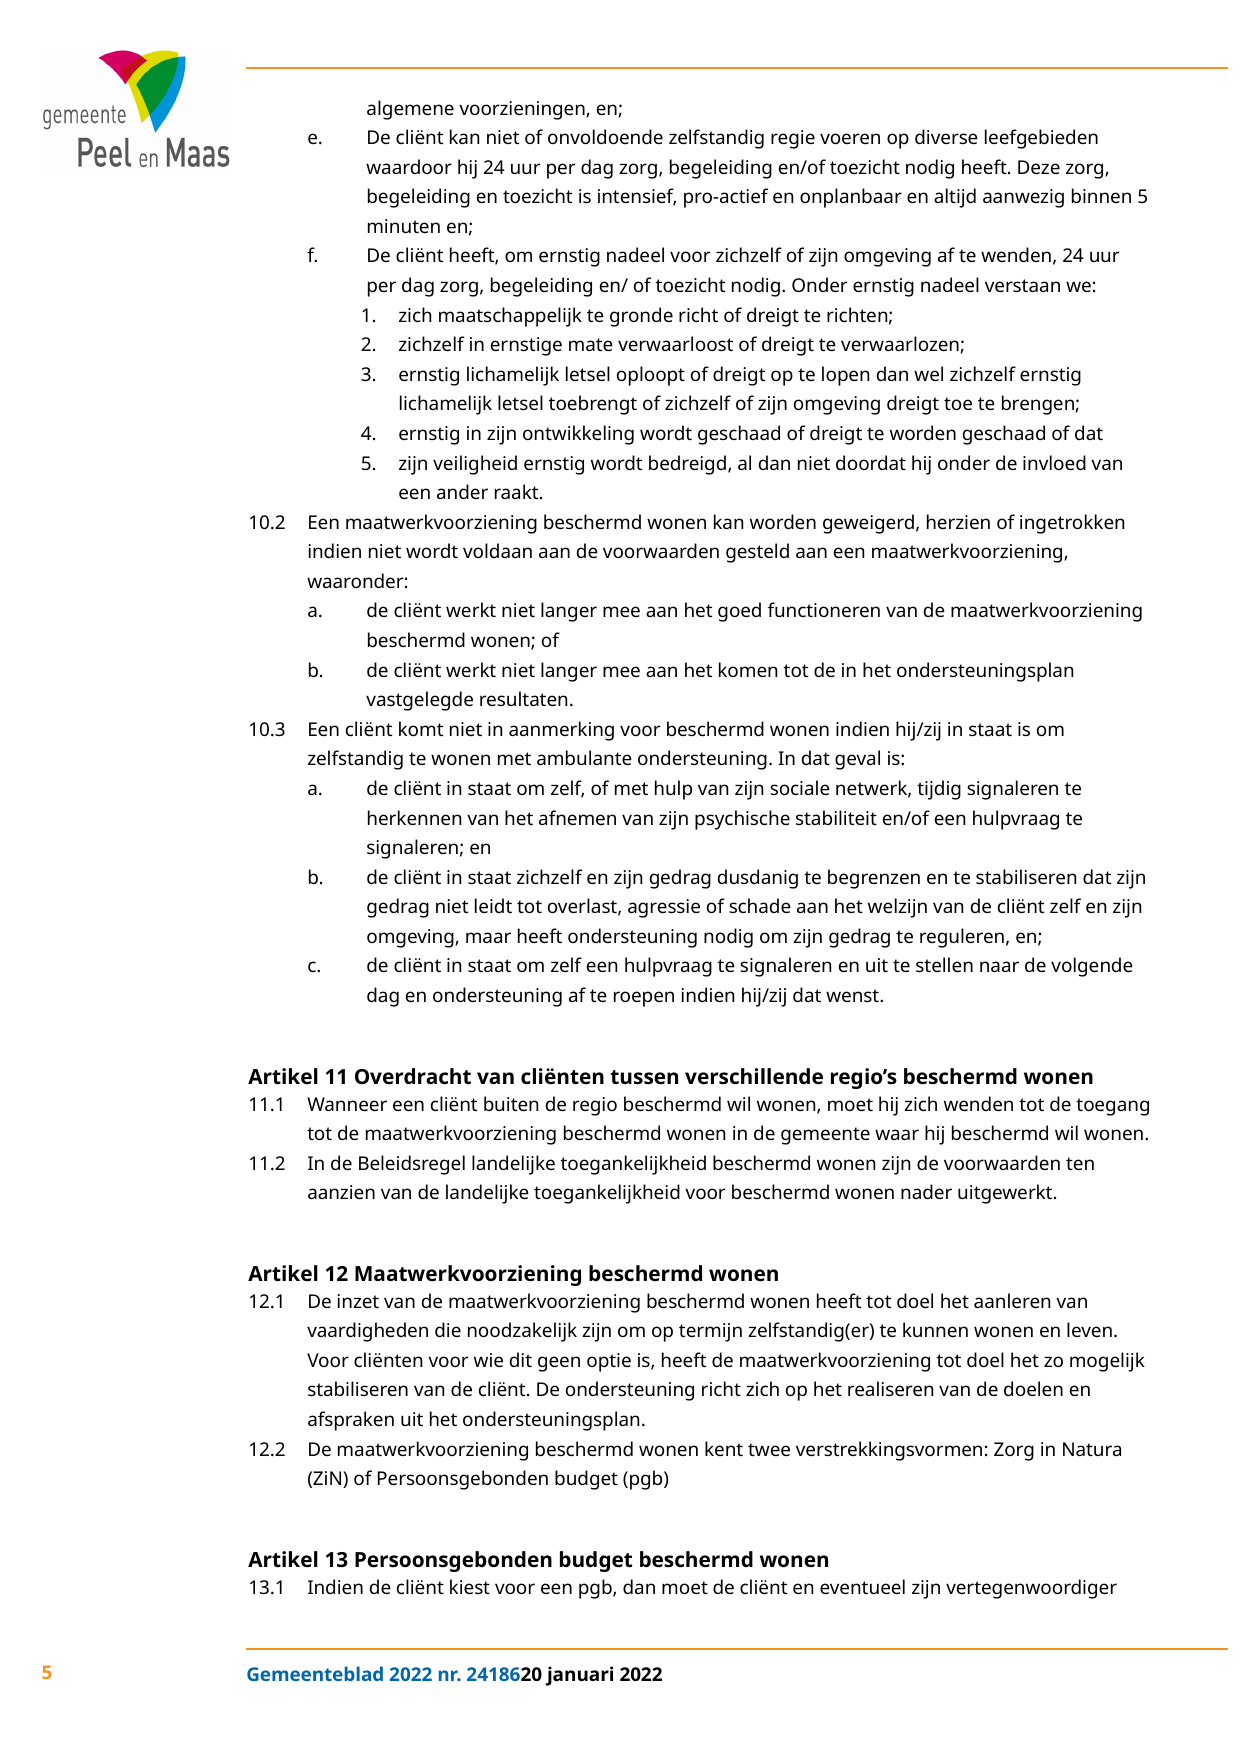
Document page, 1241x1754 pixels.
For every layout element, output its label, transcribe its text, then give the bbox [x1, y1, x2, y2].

text Artikel 13 Persoonsgebonden budget beschermd wonen [248, 1545, 1152, 1574]
list de cliënt in staat om zelf een hulpvraag te signaleren en uit te stellen naar de volgende dag en ondersteuning af te roepen indien hij/zij dat wenst. [307, 953, 1152, 1008]
list de cliënt in staat zichzelf en zijn gedrag dusdanig te begrenzen en te stabiliseren dat zijn gedrag niet leidt tot overlast, agressie of schade aan het welzijn van de cliënt zelf en zijn omgeving, maar heeft ondersteuning nodig om zijn gedrag te reguleren, en; [307, 864, 1152, 949]
text Artikel 12 Maatwerkvoorziening beschermd wonen [248, 1259, 1152, 1288]
list zichzelf in ernstige mate verwaarloost of dreigt te verwaarlozen; [361, 331, 1152, 357]
list Indien de cliënt kiest voor een pgb, dan moet de cliënt en eventueel zijn vertegenwoordiger [248, 1574, 1152, 1599]
list In de Beleidsregel landelijke toegankelijkheid beschermd wonen zijn de voorwaarden ten aanzien van de landelijke toegankelijkheid voor beschermd wonen nader uitgewerkt. [248, 1150, 1152, 1205]
list zich maatschappelijk te gronde richt of dreigt te richten; [361, 302, 1152, 328]
list algemene voorzieningen, en; [307, 95, 1152, 121]
list De cliënt heeft, om ernstig nadeel voor zichzelf of zijn omgeving af te wenden, 24 uur per dag zorg, begeleiding en/ of toezicht nodig. Onder ernstig nadeel verstaan we: [307, 243, 1152, 298]
list Een cliënt komt niet in aanmerking voor beschermd wonen indien hij/zij in staat is om zelfstandig te wonen met ambulante ondersteuning. In dat geval is: [248, 716, 1152, 771]
list De maatwerkvoorziening beschermd wonen kent twee verstrekkingsvormen: Zorg in Natura (ZiN) of Persoonsgebonden budget (pgb) [248, 1436, 1152, 1491]
list De cliënt kan niet of onvoldoende zelfstandig regie voeren op diverse leefgebieden waardoor hij 24 uur per dag zorg, begeleiding en/of toezicht nodig heeft. Deze zorg, begeleiding en toezicht is intensief, pro-actief en onplanbaar en altijd aanwezig binnen 5 minuten en; [307, 124, 1152, 239]
list zijn veiligheid ernstig wordt bedreigd, al dan niet doordat hij onder de invloed van een ander raakt. [361, 450, 1152, 505]
list Wanneer een cliënt buiten de regio beschermd wil wonen, moet hij zich wenden tot de toegang tot de maatwerkvoorziening beschermd wonen in de gemeente waar hij beschermd wil wonen. [248, 1091, 1152, 1146]
list de cliënt werkt niet langer mee aan het goed functioneren van de maatwerkvoorziening beschermd wonen; of [307, 598, 1152, 653]
list ernstig in zijn ontwikkeling wordt geschaad of dreigt te worden geschaad of dat [361, 420, 1152, 446]
list de cliënt in staat om zelf, of met hulp van zijn sociale netwerk, tijdig signaleren te herkennen van het afnemen van zijn psychische stabiliteit en/of een hulpvraag te signaleren; en [307, 775, 1152, 860]
list De inzet van de maatwerkvoorziening beschermd wonen heeft tot doel het aanleren van vaardigheden die noodzakelijk zijn om op termijn zelfstandig(er) te kunnen wonen en leven. Voor cliënten voor wie dit geen optie is, heeft de maatwerkvoorziening tot doel het zo mogelijk stabiliseren van de cliënt. De ondersteuning richt zich op het realiseren van de doelen en afspraken uit het ondersteuningsplan. [248, 1288, 1152, 1432]
picture [41, 47, 231, 172]
list Een maatwerkvoorziening beschermd wonen kan worden geweigerd, herzien of ingetrokken indien niet wordt voldaan aan de voorwaarden gesteld aan een maatwerkvoorziening, waaronder: [248, 509, 1152, 594]
text Artikel 11 Overdracht van cliënten tussen verschillende regio’s beschermd wonen [248, 1062, 1152, 1091]
list de cliënt werkt niet langer mee aan het komen tot de in het ondersteuningsplan vastgelegde resultaten. [307, 657, 1152, 712]
list ernstig lichamelijk letsel oploopt of dreigt op te lopen dan wel zichzelf ernstig lichamelijk letsel toebrengt of zichzelf of zijn omgeving dreigt toe te brengen; [361, 361, 1152, 416]
